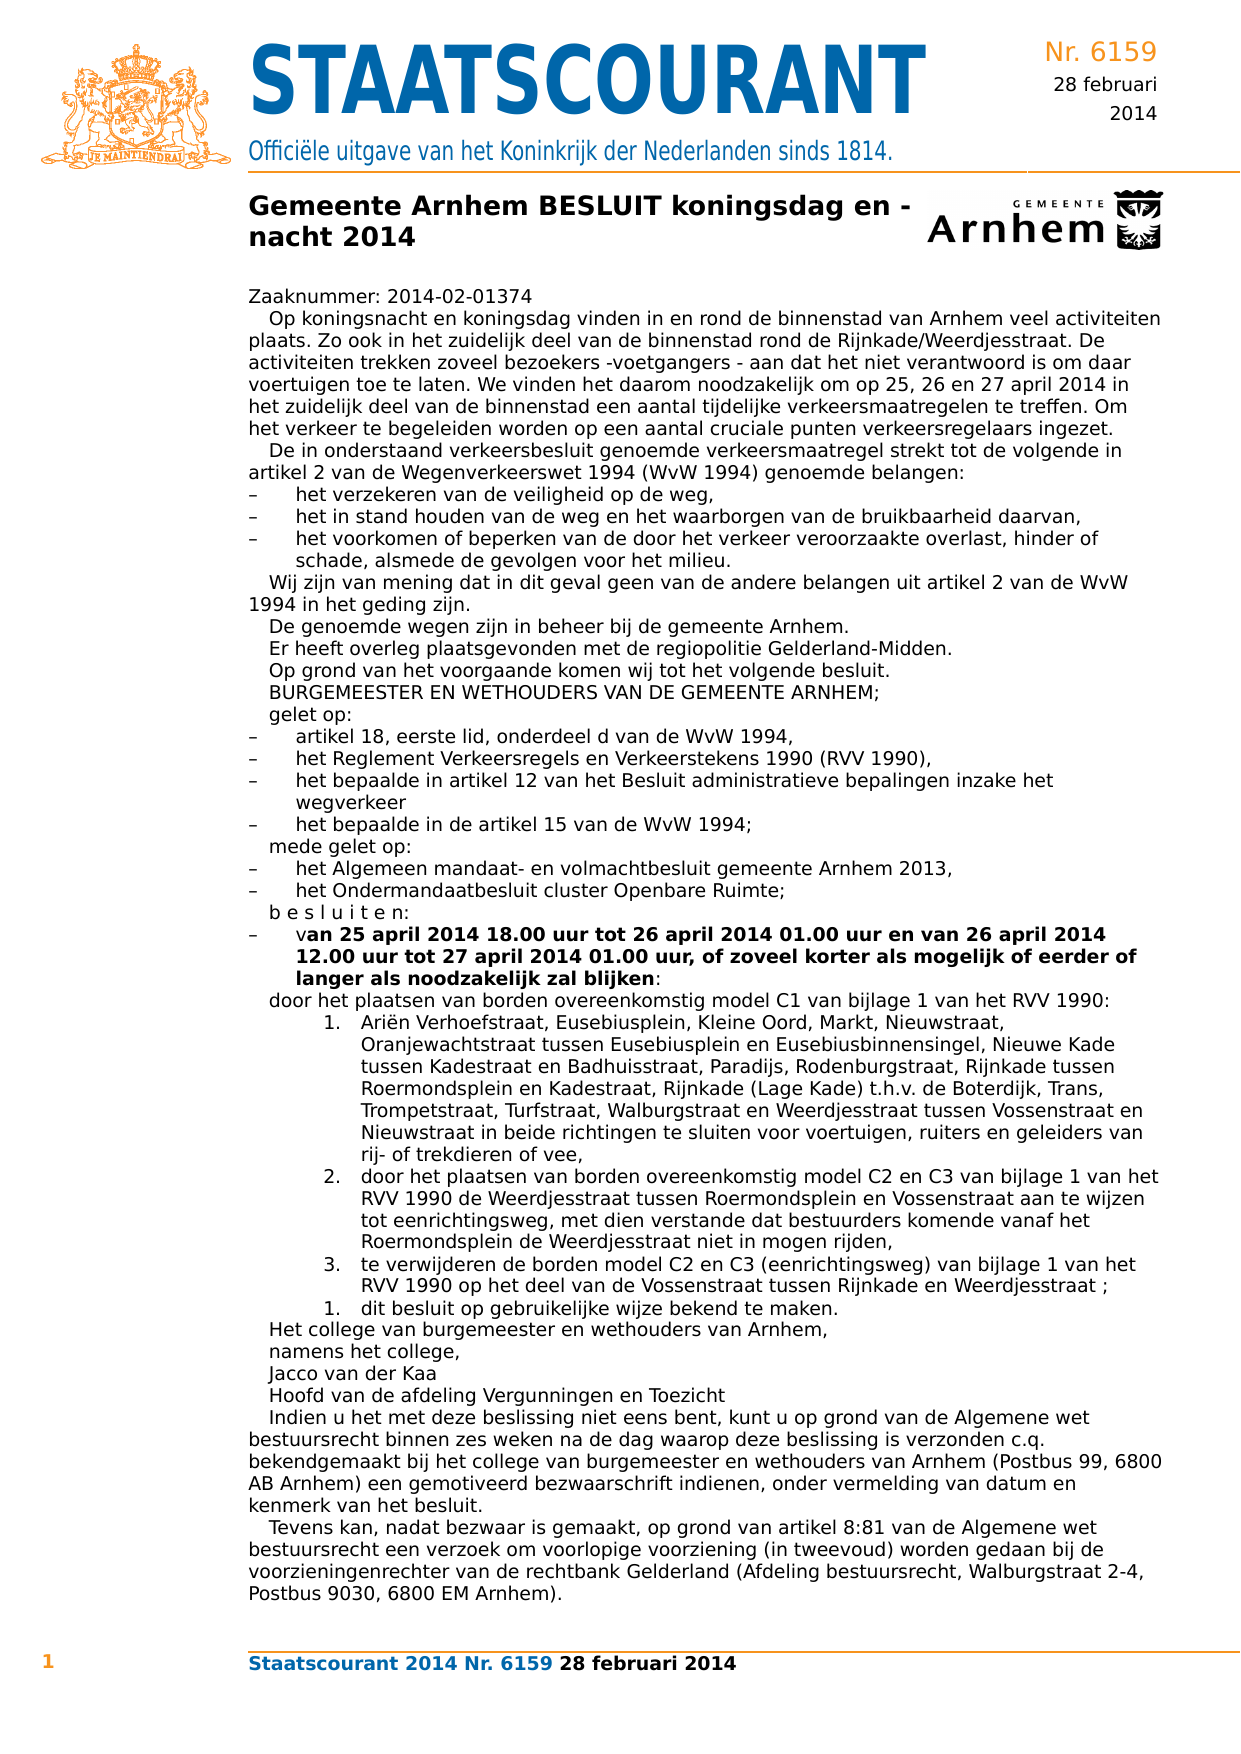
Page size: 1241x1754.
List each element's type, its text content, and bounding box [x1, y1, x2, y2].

text Indien u het met deze beslissing niet eens bent, kunt u op grond van de Algemene wet bestuursrecht binnen zes weken na de dag waarop deze beslissing is verzonden c.q. bekendgemaakt bij het college van burgemeester en wethouders van Arnhem (Postbus 99, 6800 AB Arnhem) een gemotiveerd bezwaarschrift indienen, onder vermelding van datum en kenmerk van het besluit. [248, 1407, 1163, 1517]
list het bepaalde in artikel 12 van het Besluit administratieve bepalingen inzake het wegverkeer [248, 770, 1163, 814]
list Ariën Verhoefstraat, Eusebiusplein, Kleine Oord, Markt, Nieuwstraat, Oranjewachtstraat tussen Eusebiusplein en Eusebiusbinnensingel, Nieuwe Kade tussen Kadestraat en Badhuisstraat, Paradijs, Rodenburgstraat, Rijnkade tussen Roermondsplein en Kadestraat, Rijnkade (Lage Kade) t.h.v. de Boterdijk, Trans, Trompetstraat, Turfstraat, Walburgstraat en Weerdjesstraat tussen Vossenstraat en Nieuwstraat in beide richtingen te sluiten voor voertuigen, ruiters en geleiders van rij- of trekdieren of vee, [323, 1012, 1163, 1166]
list het voorkomen of beperken van de door het verkeer veroorzaakte overlast, hinder of schade, alsmede de gevolgen voor het milieu. [248, 528, 1163, 572]
list van 25 april 2014 18.00 uur tot 26 april 2014 01.00 uur en van 26 april 2014 12.00 uur tot 27 april 2014 01.00 uur, of zoveel korter als mogelijk of eerder of langer als noodzakelijk zal blijken: [248, 924, 1163, 990]
list door het plaatsen van borden overeenkomstig model C2 en C3 van bijlage 1 van het RVV 1990 de Weerdjesstraat tussen Roermondsplein en Vossenstraat aan te wijzen tot eenrichtingsweg, met dien verstande dat bestuurders komende vanaf het Roermondsplein de Weerdjesstraat niet in mogen rijden, [323, 1166, 1163, 1253]
text Er heeft overleg plaatsgevonden met de regiopolitie Gelderland-Midden. [248, 638, 1163, 660]
text door het plaatsen van borden overeenkomstig model C1 van bijlage 1 van het RVV 1990: [248, 990, 1163, 1012]
text Wij zijn van mening dat in dit geval geen van de andere belangen uit artikel 2 van de WvW 1994 in het geding zijn. [248, 572, 1163, 616]
list te verwijderen de borden model C2 en C3 (eenrichtingsweg) van bijlage 1 van het RVV 1990 op het deel van de Vossenstraat tussen Rijnkade en Weerdjesstraat ; [323, 1253, 1163, 1297]
list het Ondermandaatbesluit cluster Openbare Ruimte; [248, 880, 1163, 902]
picture [41, 44, 231, 169]
list artikel 18, eerste lid, onderdeel d van de WvW 1994, [248, 726, 1163, 748]
text mede gelet op: [248, 836, 1163, 858]
text namens het college, [248, 1341, 1163, 1363]
text Zaaknummer: 2014-02-01374 [248, 286, 1163, 308]
text Jacco van der Kaa [248, 1363, 1163, 1385]
subtitle Gemeente Arnhem BESLUIT koningsdag en -nacht 2014 [248, 191, 1163, 253]
text BURGEMEESTER EN WETHOUDERS VAN DE GEMEENTE ARNHEM; [248, 682, 1163, 704]
list het Reglement Verkeersregels en Verkeerstekens 1990 (RVV 1990), [248, 748, 1163, 770]
list het Algemeen mandaat- en volmachtbesluit gemeente Arnhem 2013, [248, 858, 1163, 880]
picture [927, 190, 1164, 250]
list het bepaalde in de artikel 15 van de WvW 1994; [248, 814, 1163, 836]
list dit besluit op gebruikelijke wijze bekend te maken. [323, 1297, 1163, 1319]
text De genoemde wegen zijn in beheer bij de gemeente Arnhem. [248, 616, 1163, 638]
text Op koningsnacht en koningsdag vinden in en rond de binnenstad van Arnhem veel activiteiten plaats. Zo ook in het zuidelijk deel van de binnenstad rond de Rijnkade/Weerdjesstraat. De activiteiten trekken zoveel bezoekers -voetgangers - aan dat het niet verantwoord is om daar voertuigen toe te laten. We vinden het daarom noodzakelijk om op 25, 26 en 27 april 2014 in het zuidelijk deel van de binnenstad een aantal tijdelijke verkeersmaatregelen te treffen. Om het verkeer te begeleiden worden op een aantal cruciale punten verkeersregelaars ingezet. [248, 308, 1163, 440]
list het verzekeren van de veiligheid op de weg, [248, 484, 1163, 506]
text b e s l u i t e n: [248, 902, 1163, 924]
text Op grond van het voorgaande komen wij tot het volgende besluit. [248, 660, 1163, 682]
text gelet op: [248, 704, 1163, 726]
text Hoofd van de afdeling Vergunningen en Toezicht [248, 1385, 1163, 1407]
text Het college van burgemeester en wethouders van Arnhem, [248, 1319, 1163, 1341]
list het in stand houden van de weg en het waarborgen van de bruikbaarheid daarvan, [248, 506, 1163, 528]
text Tevens kan, nadat bezwaar is gemaakt, op grond van artikel 8:81 van de Algemene wet bestuursrecht een verzoek om voorlopige voorziening (in tweevoud) worden gedaan bij de voorzieningenrechter van de rechtbank Gelderland (Afdeling bestuursrecht, Walburgstraat 2-4, Postbus 9030, 6800 EM Arnhem). [248, 1517, 1163, 1605]
text De in onderstaand verkeersbesluit genoemde verkeersmaatregel strekt tot de volgende in artikel 2 van de Wegenverkeerswet 1994 (WvW 1994) genoemde belangen: [248, 440, 1163, 484]
